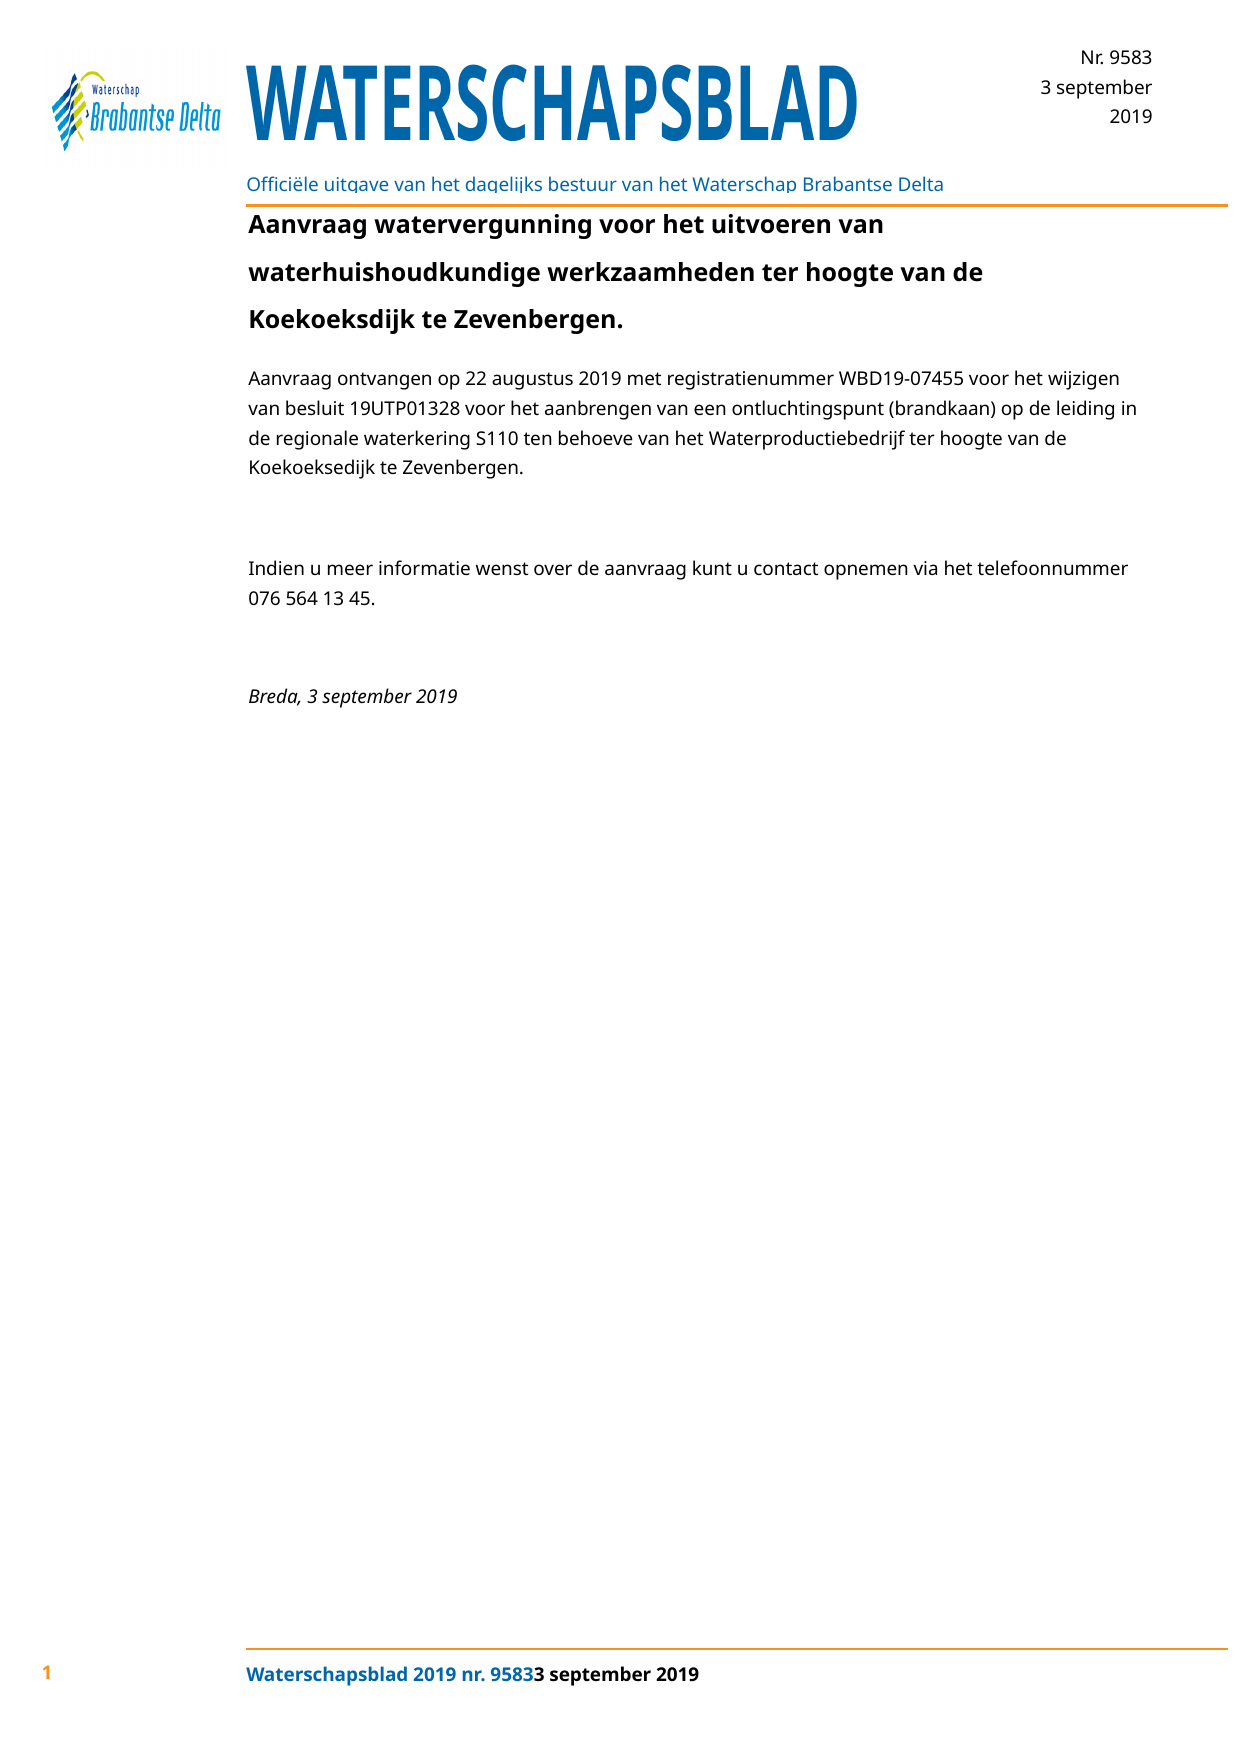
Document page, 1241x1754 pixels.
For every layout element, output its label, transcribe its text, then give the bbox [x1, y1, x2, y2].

text Indien u meer informatie wenst over de aanvraag kunt u contact opnemen via het telefoonnummer 076 564 13 45. [248, 555, 1152, 610]
text Breda, 3 september 2019 [248, 683, 1152, 709]
text Aanvraag watervergunning voor het uitvoeren van waterhuishoudkundige werkzaamheden ter hoogte van de Koekoeksdijk te Zevenbergen. [248, 207, 1152, 336]
text Aanvraag ontvangen op 22 augustus 2019 met registratienummer WBD19-07455 voor het wijzigen van besluit 19UTP01328 voor het aanbrengen van een ontluchtingspunt (brandkaan) op de leiding in de regionale waterkering S110 ten behoeve van het Waterproductiebedrijf ter hoogte van de Koekoeksedijk te Zevenbergen. [248, 366, 1152, 480]
picture [41, 47, 231, 172]
